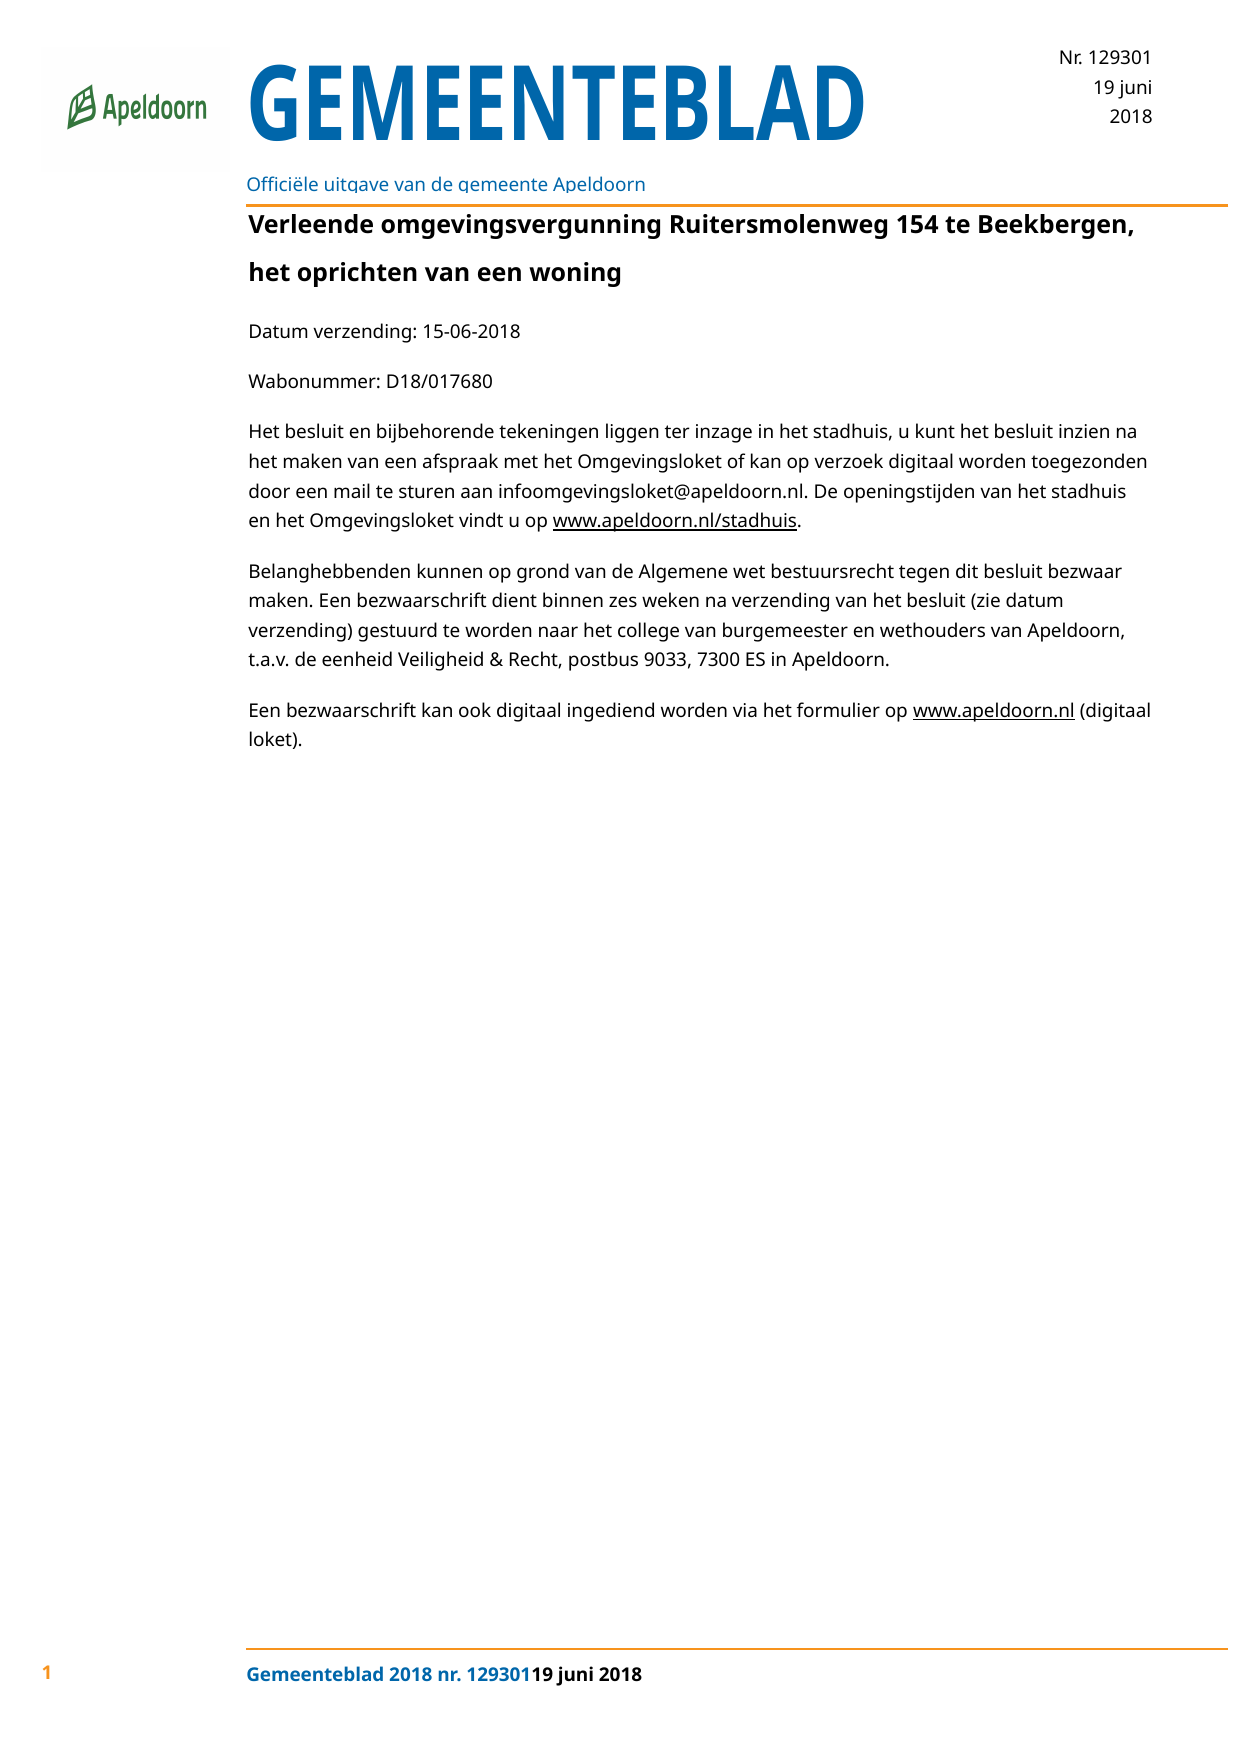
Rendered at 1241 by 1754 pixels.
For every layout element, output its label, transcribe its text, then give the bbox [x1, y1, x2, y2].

text Wabonummer: D18/017680 [248, 368, 1152, 394]
text Een bezwaarschrift kan ook digitaal ingediend worden via het formulier op www.apeldoorn.nl (digitaal loket). [248, 697, 1152, 752]
text Datum verzending: 15-06-2018 [248, 318, 1152, 344]
text Belanghebbenden kunnen op grond van de Algemene wet bestuursrecht tegen dit besluit bezwaar maken. Een bezwaarschrift dient binnen zes weken na verzending van het besluit (zie datum verzending) gestuurd te worden naar het college van burgemeester en wethouders van Apeldoorn, t.a.v. de eenheid Veiligheid & Recht, postbus 9033, 7300 ES in Apeldoorn. [248, 558, 1152, 672]
picture [41, 47, 231, 172]
text Het besluit en bijbehorende tekeningen liggen ter inzage in het stadhuis, u kunt het besluit inzien na het maken van een afspraak met het Omgevingsloket of kan op verzoek digitaal worden toegezonden door een mail te sturen aan infoomgevingsloket@apeldoorn.nl. De openingstijden van het stadhuis en het Omgevingsloket vindt u op www.apeldoorn.nl/stadhuis. [248, 419, 1152, 533]
text Verleende omgevingsvergunning Ruitersmolenweg 154 te Beekbergen, het oprichten van een woning [248, 207, 1152, 288]
